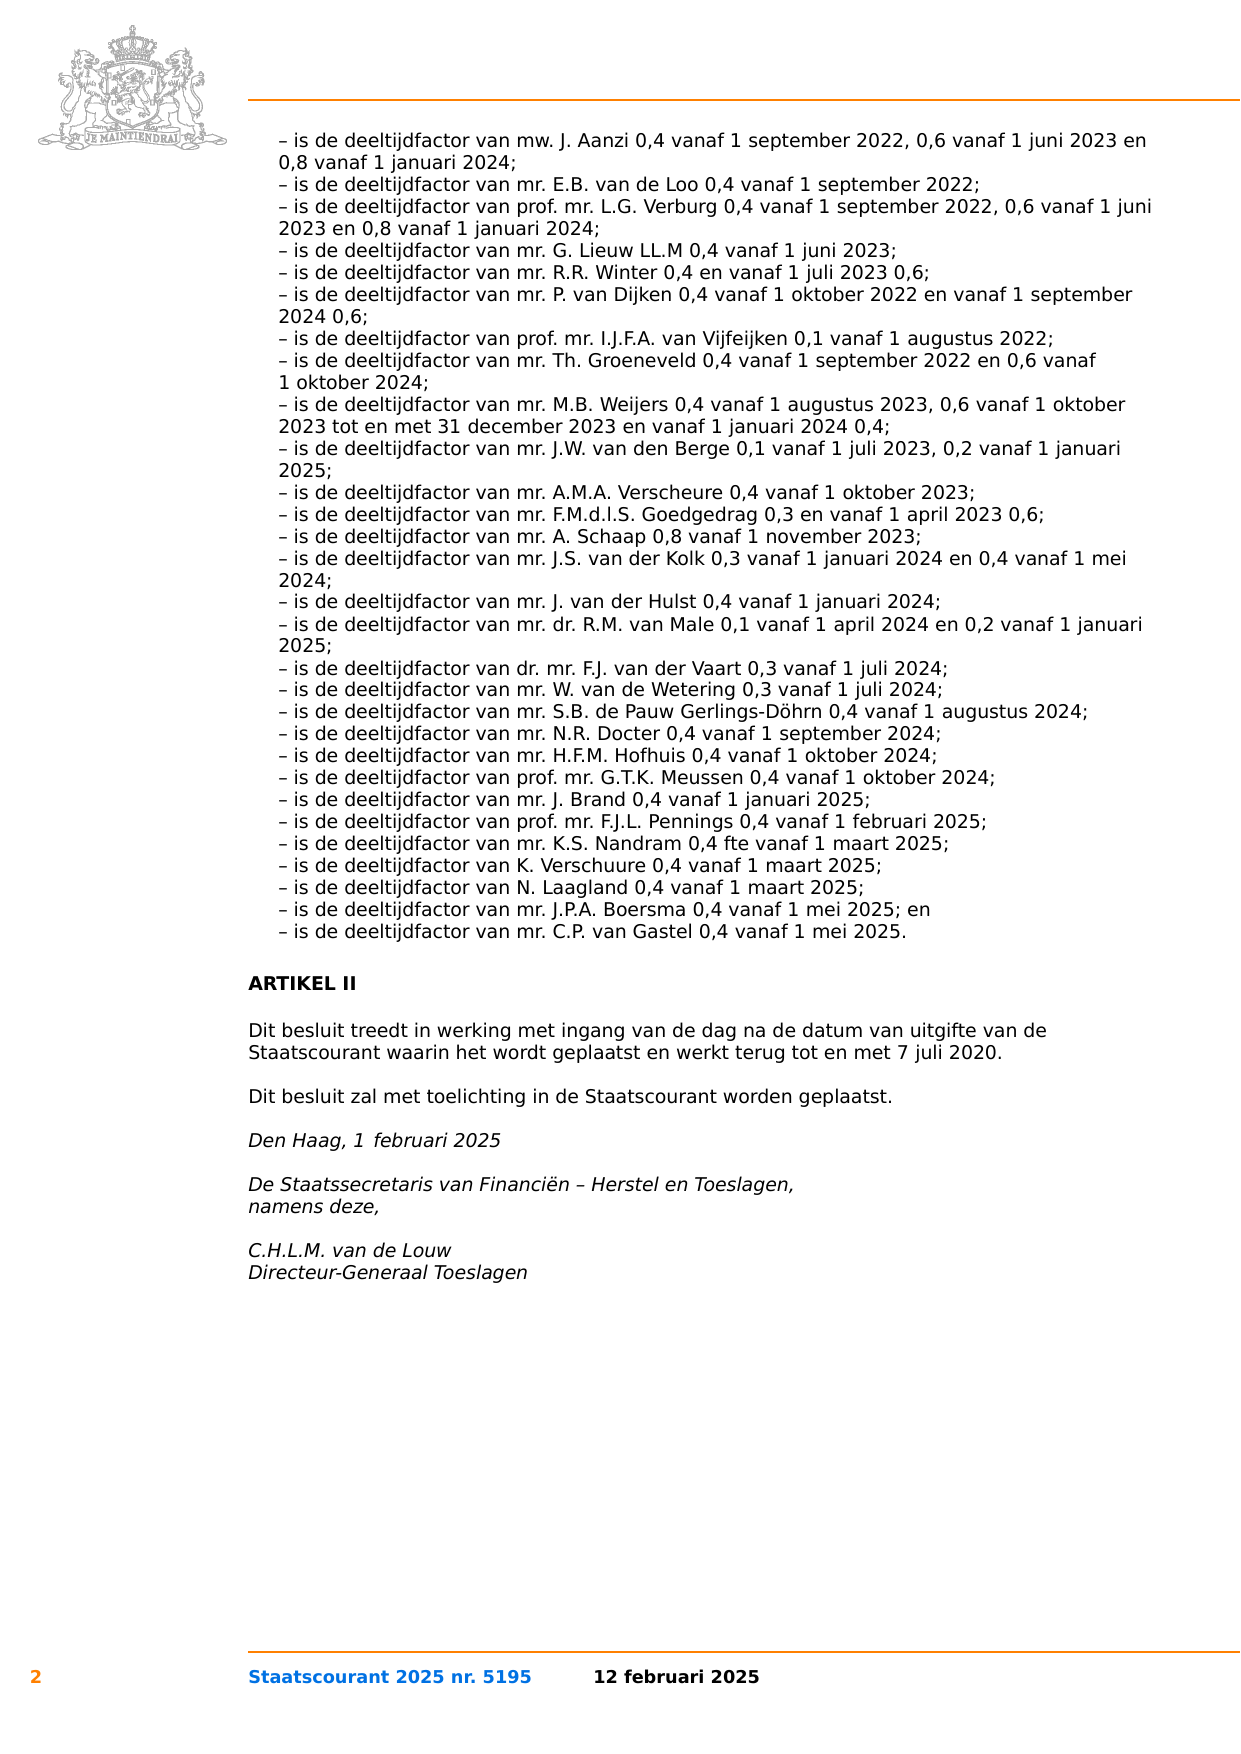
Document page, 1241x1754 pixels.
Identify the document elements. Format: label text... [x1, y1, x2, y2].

picture [38, 25, 227, 150]
text De Staatssecretaris van Financiën – Herstel en Toeslagen, namens deze, C.H.L.M. van de Louw Directeur-Generaal Toeslagen [248, 1174, 1163, 1283]
text – is de deeltijdfactor van mr. J.S. van der Kolk 0,3 vanaf 1 januari 2024 en 0,4 vanaf 1 mei 2024; [278, 547, 1163, 591]
text – is de deeltijdfactor van mr. J.P.A. Boersma 0,4 vanaf 1 mei 2025; en [278, 899, 1163, 921]
text – is de deeltijdfactor van prof. mr. I.J.F.A. van Vijfeijken 0,1 vanaf 1 augustus 2022; [278, 328, 1163, 350]
text – is de deeltijdfactor van mr. C.P. van Gastel 0,4 vanaf 1 mei 2025. [278, 921, 1163, 943]
text – is de deeltijdfactor van mr. R.R. Winter 0,4 en vanaf 1 juli 2023 0,6; [278, 262, 1163, 284]
text Den Haag, 1 februari 2025 [248, 1130, 1163, 1152]
text – is de deeltijdfactor van N. Laagland 0,4 vanaf 1 maart 2025; [278, 877, 1163, 899]
text – is de deeltijdfactor van mr. A.M.A. Verscheure 0,4 vanaf 1 oktober 2023; [278, 482, 1163, 503]
text – is de deeltijdfactor van mr. G. Lieuw LL.M 0,4 vanaf 1 juni 2023; [278, 240, 1163, 262]
text – is de deeltijdfactor van mr. P. van Dijken 0,4 vanaf 1 oktober 2022 en vanaf 1 september 2024 0,6; [278, 284, 1163, 328]
text – is de deeltijdfactor van mr. J. van der Hulst 0,4 vanaf 1 januari 2024; [278, 591, 1163, 613]
text – is de deeltijdfactor van mr. dr. R.M. van Male 0,1 vanaf 1 april 2024 en 0,2 vanaf 1 januari 2025; [278, 613, 1163, 657]
text – is de deeltijdfactor van mr. N.R. Docter 0,4 vanaf 1 september 2024; [278, 723, 1163, 745]
text – is de deeltijdfactor van mr. K.S. Nandram 0,4 fte vanaf 1 maart 2025; [278, 833, 1163, 855]
text – is de deeltijdfactor van mr. J.W. van den Berge 0,1 vanaf 1 juli 2023, 0,2 vanaf 1 januari 2025; [278, 438, 1163, 482]
text Dit besluit zal met toelichting in de Staatscourant worden geplaatst. [248, 1086, 1163, 1108]
text – is de deeltijdfactor van prof. mr. G.T.K. Meussen 0,4 vanaf 1 oktober 2024; [278, 767, 1163, 789]
text – is de deeltijdfactor van K. Verschuure 0,4 vanaf 1 maart 2025; [278, 855, 1163, 877]
text – is de deeltijdfactor van mr. H.F.M. Hofhuis 0,4 vanaf 1 oktober 2024; [278, 745, 1163, 767]
text – is de deeltijdfactor van mr. M.B. Weijers 0,4 vanaf 1 augustus 2023, 0,6 vanaf 1 oktober 2023 tot en met 31 december 2023 en vanaf 1 januari 2024 0,4; [278, 394, 1163, 438]
text – is de deeltijdfactor van mr. E.B. van de Loo 0,4 vanaf 1 september 2022; [278, 174, 1163, 196]
text – is de deeltijdfactor van prof. mr. F.J.L. Pennings 0,4 vanaf 1 februari 2025; [278, 811, 1163, 833]
text – is de deeltijdfactor van mr. Th. Groeneveld 0,4 vanaf 1 september 2022 en 0,6 vanaf 1 oktober 2024; [278, 350, 1163, 394]
text – is de deeltijdfactor van mw. J. Aanzi 0,4 vanaf 1 september 2022, 0,6 vanaf 1 juni 2023 en 0,8 vanaf 1 januari 2024; [278, 130, 1163, 174]
text – is de deeltijdfactor van mr. F.M.d.l.S. Goedgedrag 0,3 en vanaf 1 april 2023 0,6; [278, 503, 1163, 526]
text – is de deeltijdfactor van mr. A. Schaap 0,8 vanaf 1 november 2023; [278, 526, 1163, 547]
text – is de deeltijdfactor van prof. mr. L.G. Verburg 0,4 vanaf 1 september 2022, 0,6 vanaf 1 juni 2023 en 0,8 vanaf 1 januari 2024; [278, 196, 1163, 240]
text Dit besluit treedt in werking met ingang van de dag na de datum van uitgifte van de Staatscourant waarin het wordt geplaatst en werkt terug tot en met 7 juli 2020. [248, 1020, 1163, 1064]
text – is de deeltijdfactor van mr. S.B. de Pauw Gerlings-Döhrn 0,4 vanaf 1 augustus 2024; [278, 701, 1163, 723]
text – is de deeltijdfactor van mr. J. Brand 0,4 vanaf 1 januari 2025; [278, 789, 1163, 811]
text – is de deeltijdfactor van mr. W. van de Wetering 0,3 vanaf 1 juli 2024; [278, 679, 1163, 701]
subtitle ARTIKEL II [248, 973, 1163, 995]
text – is de deeltijdfactor van dr. mr. F.J. van der Vaart 0,3 vanaf 1 juli 2024; [278, 657, 1163, 679]
